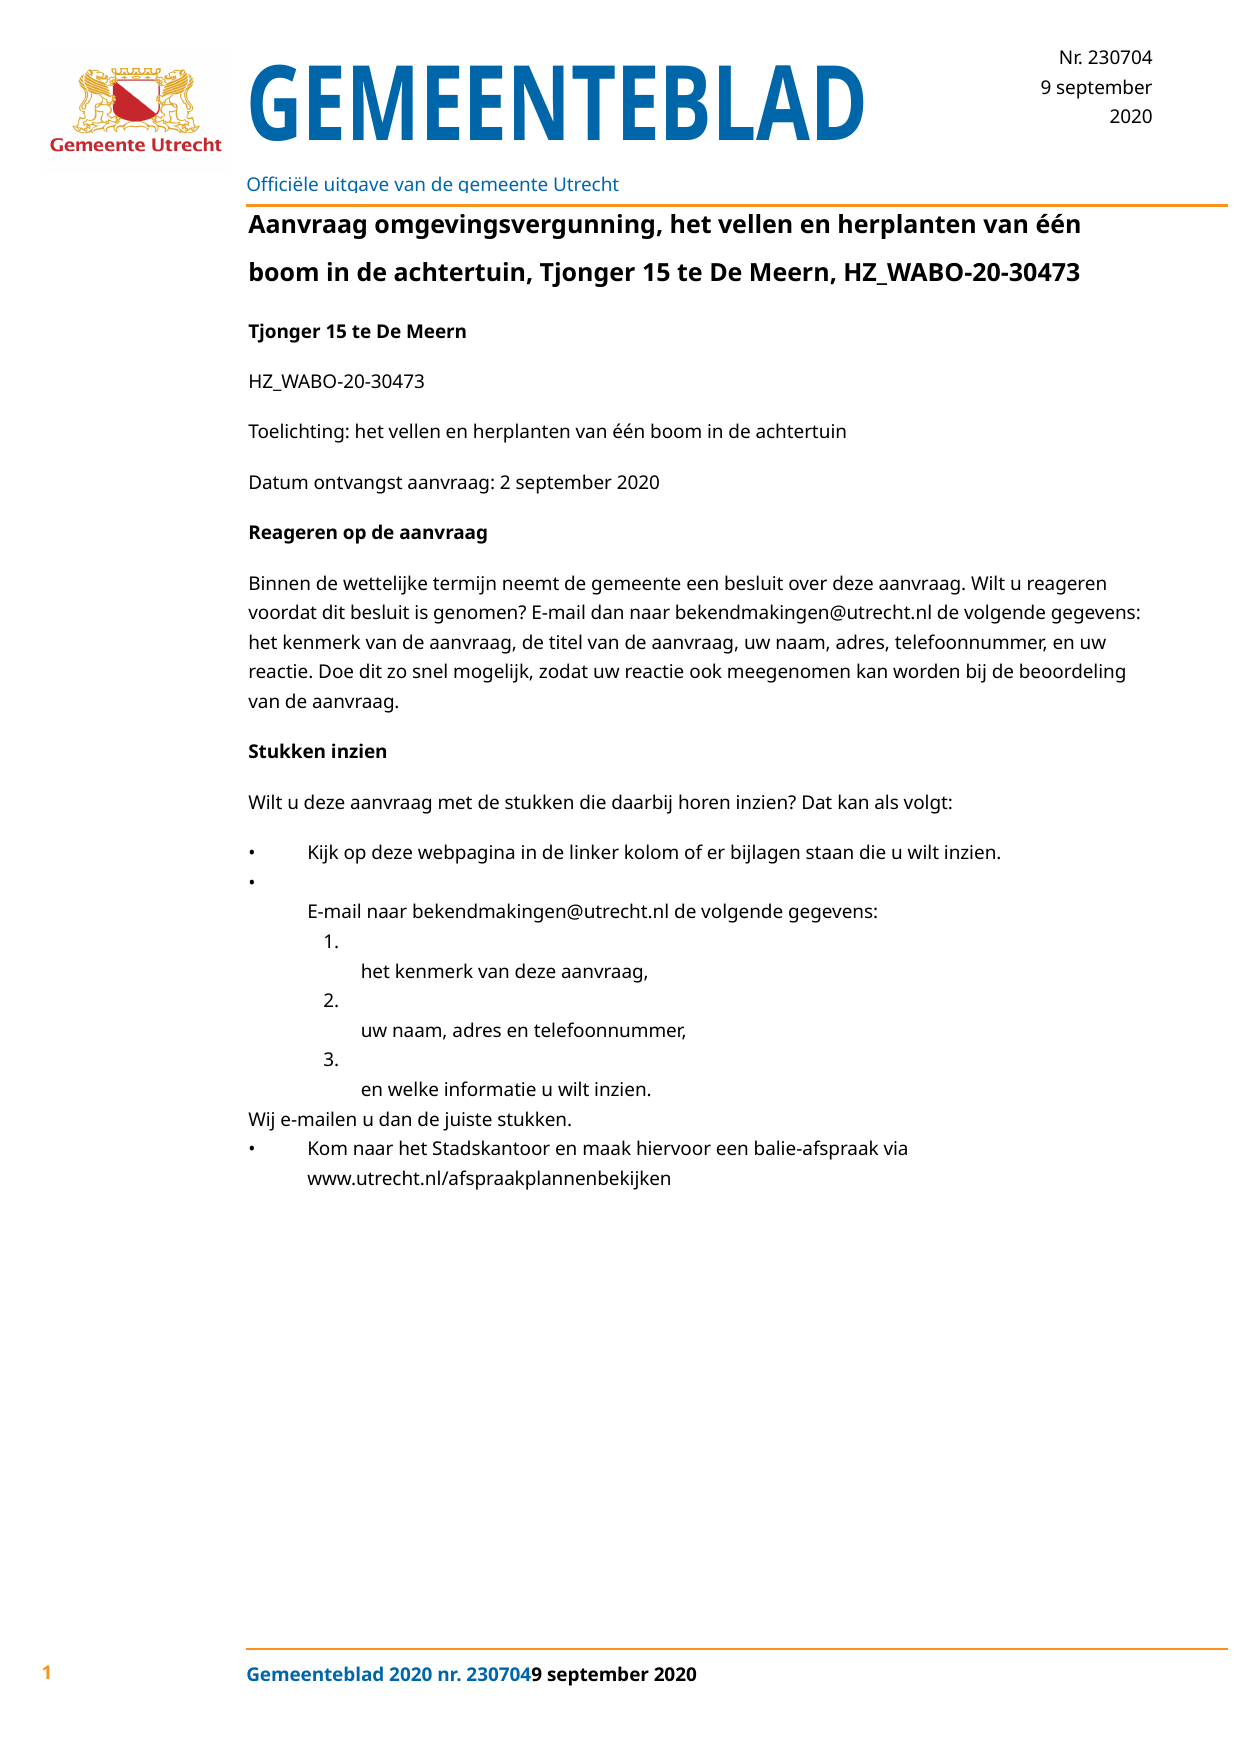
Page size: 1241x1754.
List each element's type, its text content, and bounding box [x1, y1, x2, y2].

text Stukken inzien [248, 739, 1152, 764]
text HZ_WABO-20-30473 [248, 368, 1152, 394]
list het kenmerk van deze aanvraag, [323, 958, 1152, 984]
text Aanvraag omgevingsvergunning, het vellen en herplanten van één boom in de achtertuin, Tjonger 15 te De Meern, HZ_WABO-20-30473 [248, 207, 1152, 288]
text Toelichting: het vellen en herplanten van één boom in de achtertuin [248, 419, 1152, 444]
list Kom naar het Stadskantoor en maak hiervoor een balie-afspraak via www.utrecht.nl/afspraakplannenbekijken [248, 1135, 1152, 1191]
list Kijk op deze webpagina in de linker kolom of er bijlagen staan die u wilt inzien. [248, 839, 1152, 865]
list en welke informatie u wilt inzien. [323, 1076, 1152, 1102]
text Wij e-mailen u dan de juiste stukken. [248, 1106, 1152, 1132]
list E-mail naar bekendmakingen@utrecht.nl de volgende gegevens: [248, 899, 1152, 924]
list uw naam, adres en telefoonnummer, [323, 1017, 1152, 1043]
text Binnen de wettelijke termijn neemt de gemeente een besluit over deze aanvraag. Wilt u reageren voordat dit besluit is genomen? E-mail dan naar bekendmakingen@utrecht.nl de volgende gegevens: het kenmerk van de aanvraag, de titel van de aanvraag, uw naam, adres, telefoonnummer, en uw reactie. Doe dit zo snel mogelijk, zodat uw reactie ook meegenomen kan worden bij de beoordeling van de aanvraag. [248, 570, 1152, 714]
text Tjonger 15 te De Meern [248, 318, 1152, 344]
text Reageren op de aanvraag [248, 519, 1152, 545]
picture [41, 47, 231, 172]
text Datum ontvangst aanvraag: 2 september 2020 [248, 469, 1152, 495]
text Wilt u deze aanvraag met de stukken die daarbij horen inzien? Dat kan als volgt: [248, 789, 1152, 815]
